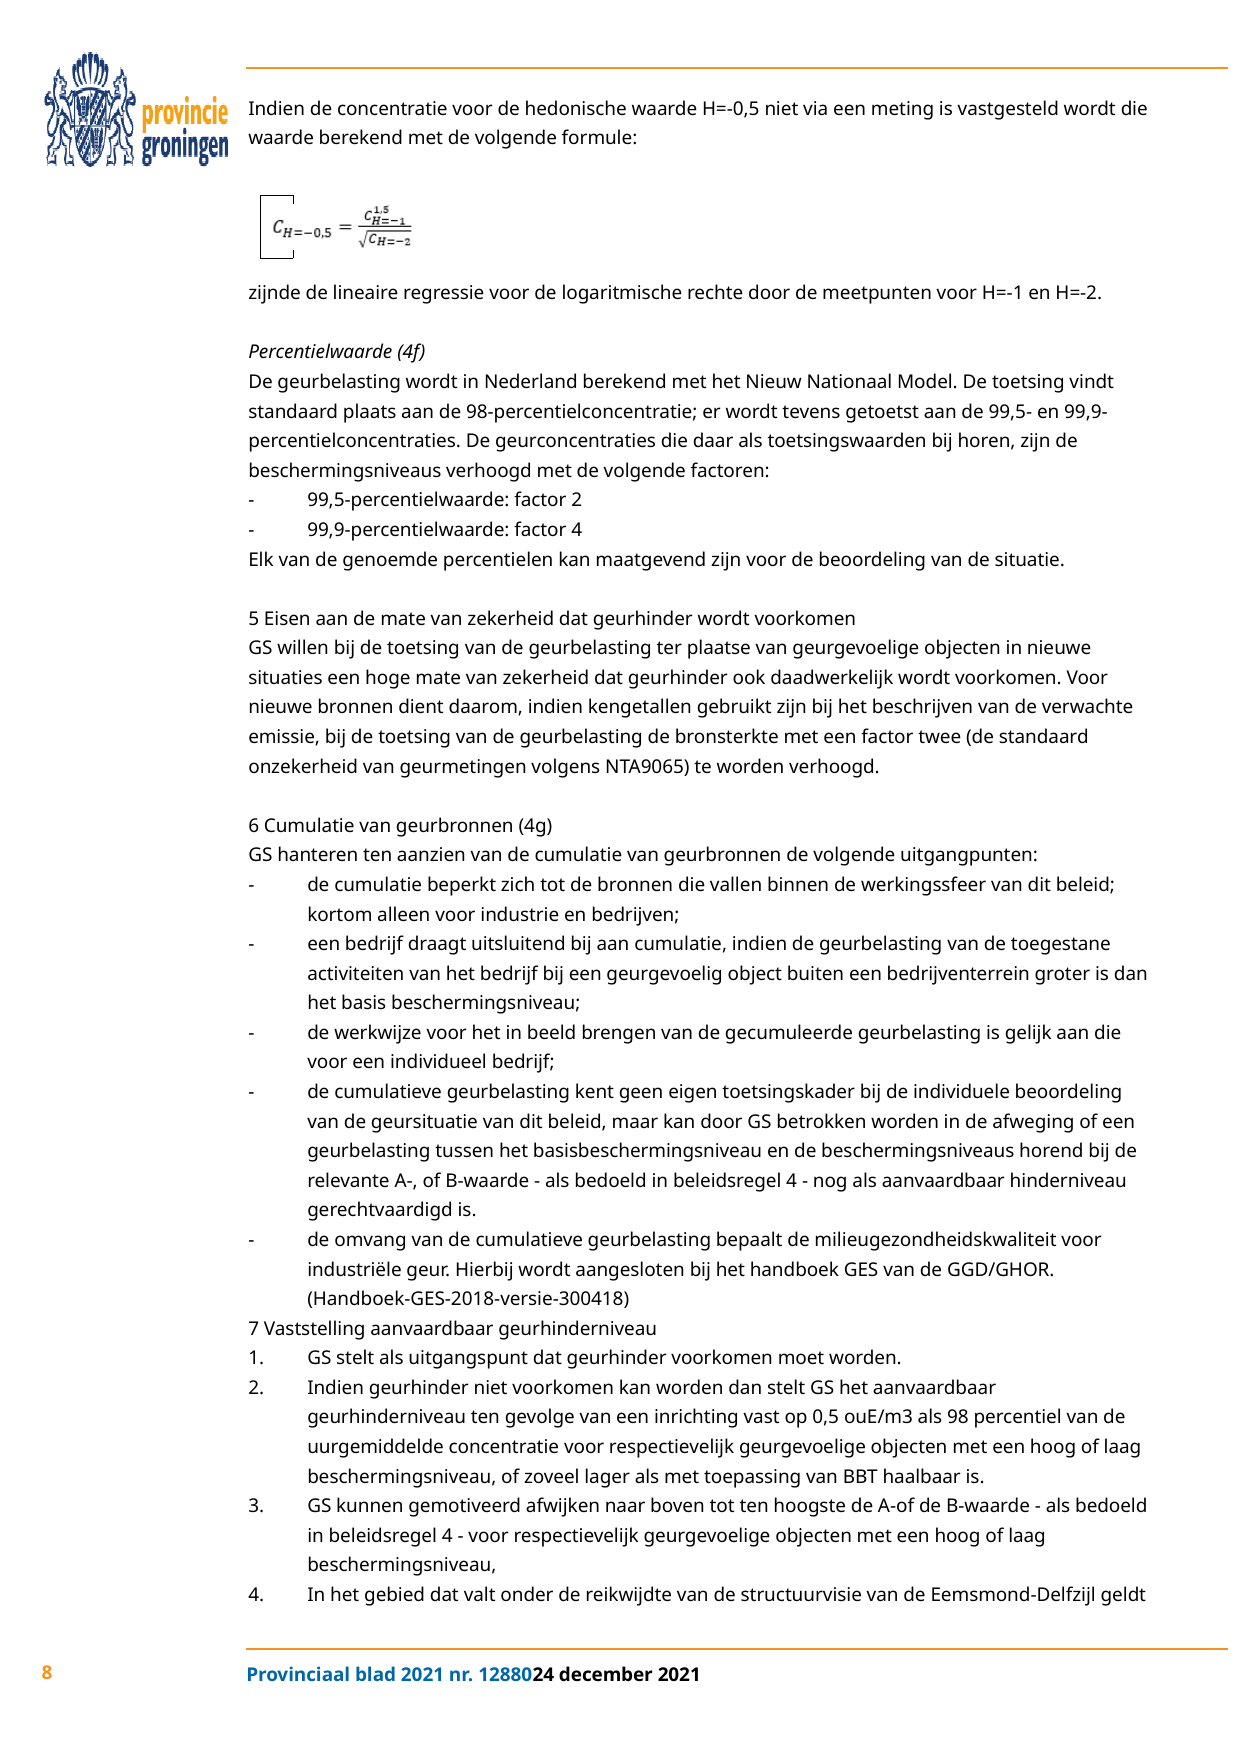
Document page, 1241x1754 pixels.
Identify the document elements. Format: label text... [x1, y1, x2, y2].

text 5 Eisen aan de mate van zekerheid dat geurhinder wordt voorkomen [248, 605, 1152, 631]
list GS kunnen gemotiveerd afwijken naar boven tot ten hoogste de A-of de B-waarde - als bedoeld in beleidsregel 4 - voor respectievelijk geurgevoelige objecten met een hoog of laag beschermingsniveau, [248, 1492, 1152, 1577]
list GS stelt als uitgangspunt dat geurhinder voorkomen moet worden. [248, 1344, 1152, 1370]
list de cumulatieve geurbelasting kent geen eigen toetsingskader bij de individuele beoordeling van de geursituatie van dit beleid, maar kan door GS betrokken worden in de afweging of een geurbelasting tussen het basisbeschermingsniveau en de beschermingsniveaus horend bij de relevante A-, of B-waarde - als bedoeld in beleidsregel 4 - nog als aanvaardbaar hinderniveau gerechtvaardigd is. [248, 1078, 1152, 1222]
list de omvang van de cumulatieve geurbelasting bepaalt de milieugezondheidskwaliteit voor industriële geur. Hierbij wordt aangesloten bij het handboek GES van de GGD/GHOR. (Handboek-GES-2018-versie-300418) [248, 1226, 1152, 1311]
text 7 Vaststelling aanvaardbaar geurhinderniveau [248, 1315, 1152, 1341]
text 6 Cumulatie van geurbronnen (4g) [248, 812, 1152, 838]
picture [268, 204, 417, 250]
text Elk van de genoemde percentielen kan maatgevend zijn voor de beoordeling van de situatie. [248, 546, 1152, 572]
text zijnde de lineaire regressie voor de logaritmische rechte door de meetpunten voor H=-1 en H=-2. [248, 279, 1152, 305]
text De geurbelasting wordt in Nederland berekend met het Nieuw Nationaal Model. De toetsing vindt standaard plaats aan de 98-percentielconcentratie; er wordt tevens getoetst aan de 99,5- en 99,9-percentielconcentraties. De geurconcentraties die daar als toetsingswaarden bij horen, zijn de beschermingsniveaus verhoogd met de volgende factoren: [248, 368, 1152, 483]
text Percentielwaarde (4f) [248, 339, 1152, 364]
list de werkwijze voor het in beeld brengen van de gecumuleerde geurbelasting is gelijk aan die voor een individueel bedrijf; [248, 1019, 1152, 1074]
text GS hanteren ten aanzien van de cumulatie van geurbronnen de volgende uitgangpunten: [248, 842, 1152, 867]
list de cumulatie beperkt zich tot de bronnen die vallen binnen de werkingssfeer van dit beleid; kortom alleen voor industrie en bedrijven; [248, 871, 1152, 927]
text GS willen bij de toetsing van de geurbelasting ter plaatse van geurgevoelige objecten in nieuwe situaties een hoge mate van zekerheid dat geurhinder ook daadwerkelijk wordt voorkomen. Voor nieuwe bronnen dient daarom, indien kengetallen gebruikt zijn bij het beschrijven van de verwachte emissie, bij de toetsing van de geurbelasting de bronsterkte met een factor twee (de standaard onzekerheid van geurmetingen volgens NTA9065) te worden verhoogd. [248, 634, 1152, 779]
list 99,5-percentielwaarde: factor 2 [248, 487, 1152, 512]
list In het gebied dat valt onder de reikwijdte van de structuurvisie van de Eemsmond-Delfzijl geldt [248, 1581, 1152, 1607]
list 99,9-percentielwaarde: factor 4 [248, 516, 1152, 542]
list een bedrijf draagt uitsluitend bij aan cumulatie, indien de geurbelasting van de toegestane activiteiten van het bedrijf bij een geurgevoelig object buiten een bedrijventerrein groter is dan het basis beschermingsniveau; [248, 930, 1152, 1015]
picture [41, 47, 231, 172]
text Indien de concentratie voor de hedonische waarde H=-0,5 niet via een meting is vastgesteld wordt die waarde berekend met de volgende formule: [248, 95, 1152, 150]
list Indien geurhinder niet voorkomen kan worden dan stelt GS het aanvaardbaar geurhinderniveau ten gevolge van een inrichting vast op 0,5 ouE/m3 als 98 percentiel van de uurgemiddelde concentratie voor respectievelijk geurgevoelige objecten met een hoog of laag beschermingsniveau, of zoveel lager als met toepassing van BBT haalbaar is. [248, 1374, 1152, 1489]
